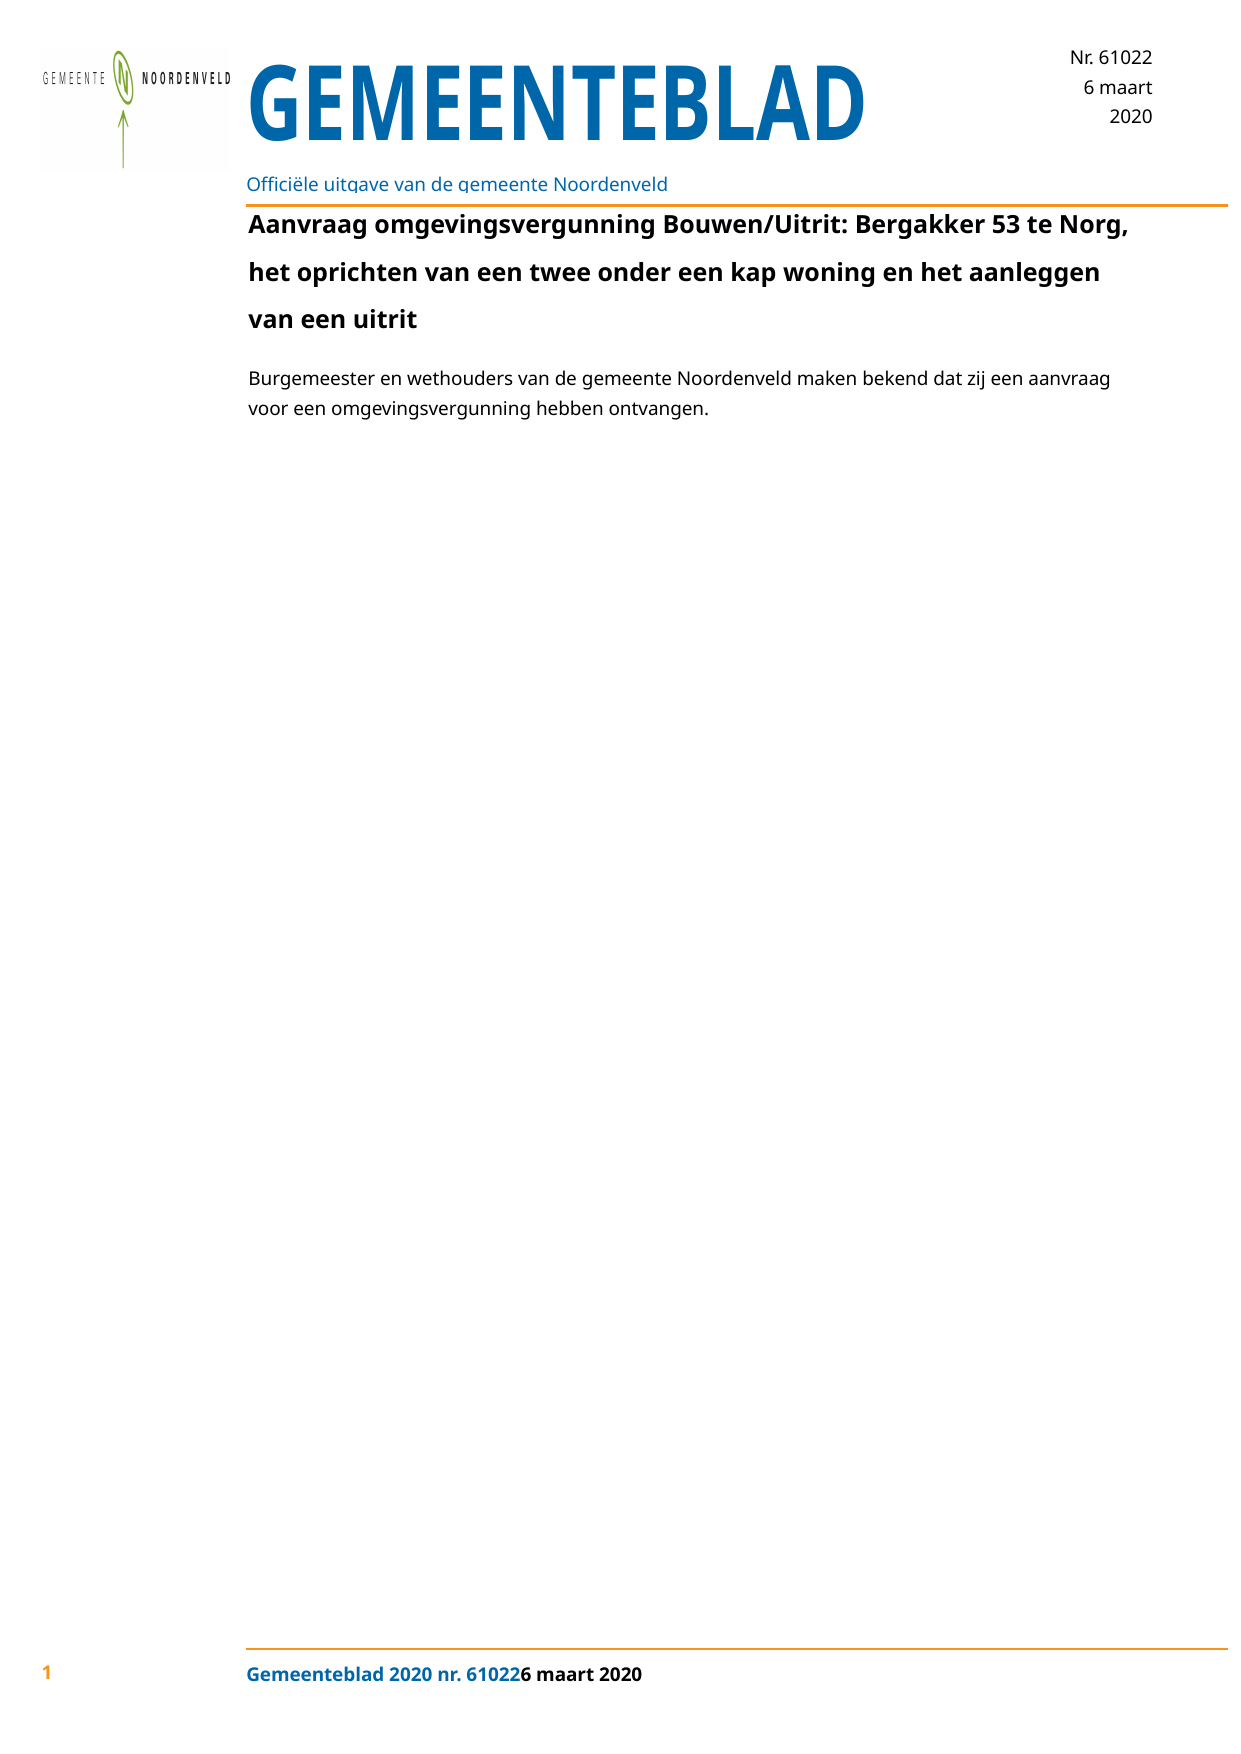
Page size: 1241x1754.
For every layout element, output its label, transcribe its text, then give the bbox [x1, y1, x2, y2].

picture [41, 47, 231, 172]
text Aanvraag omgevingsvergunning Bouwen/Uitrit: Bergakker 53 te Norg, het oprichten van een twee onder een kap woning en het aanleggen van een uitrit [248, 207, 1152, 336]
text Burgemeester en wethouders van de gemeente Noordenveld maken bekend dat zij een aanvraag voor een omgevingsvergunning hebben ontvangen. [248, 366, 1152, 421]
